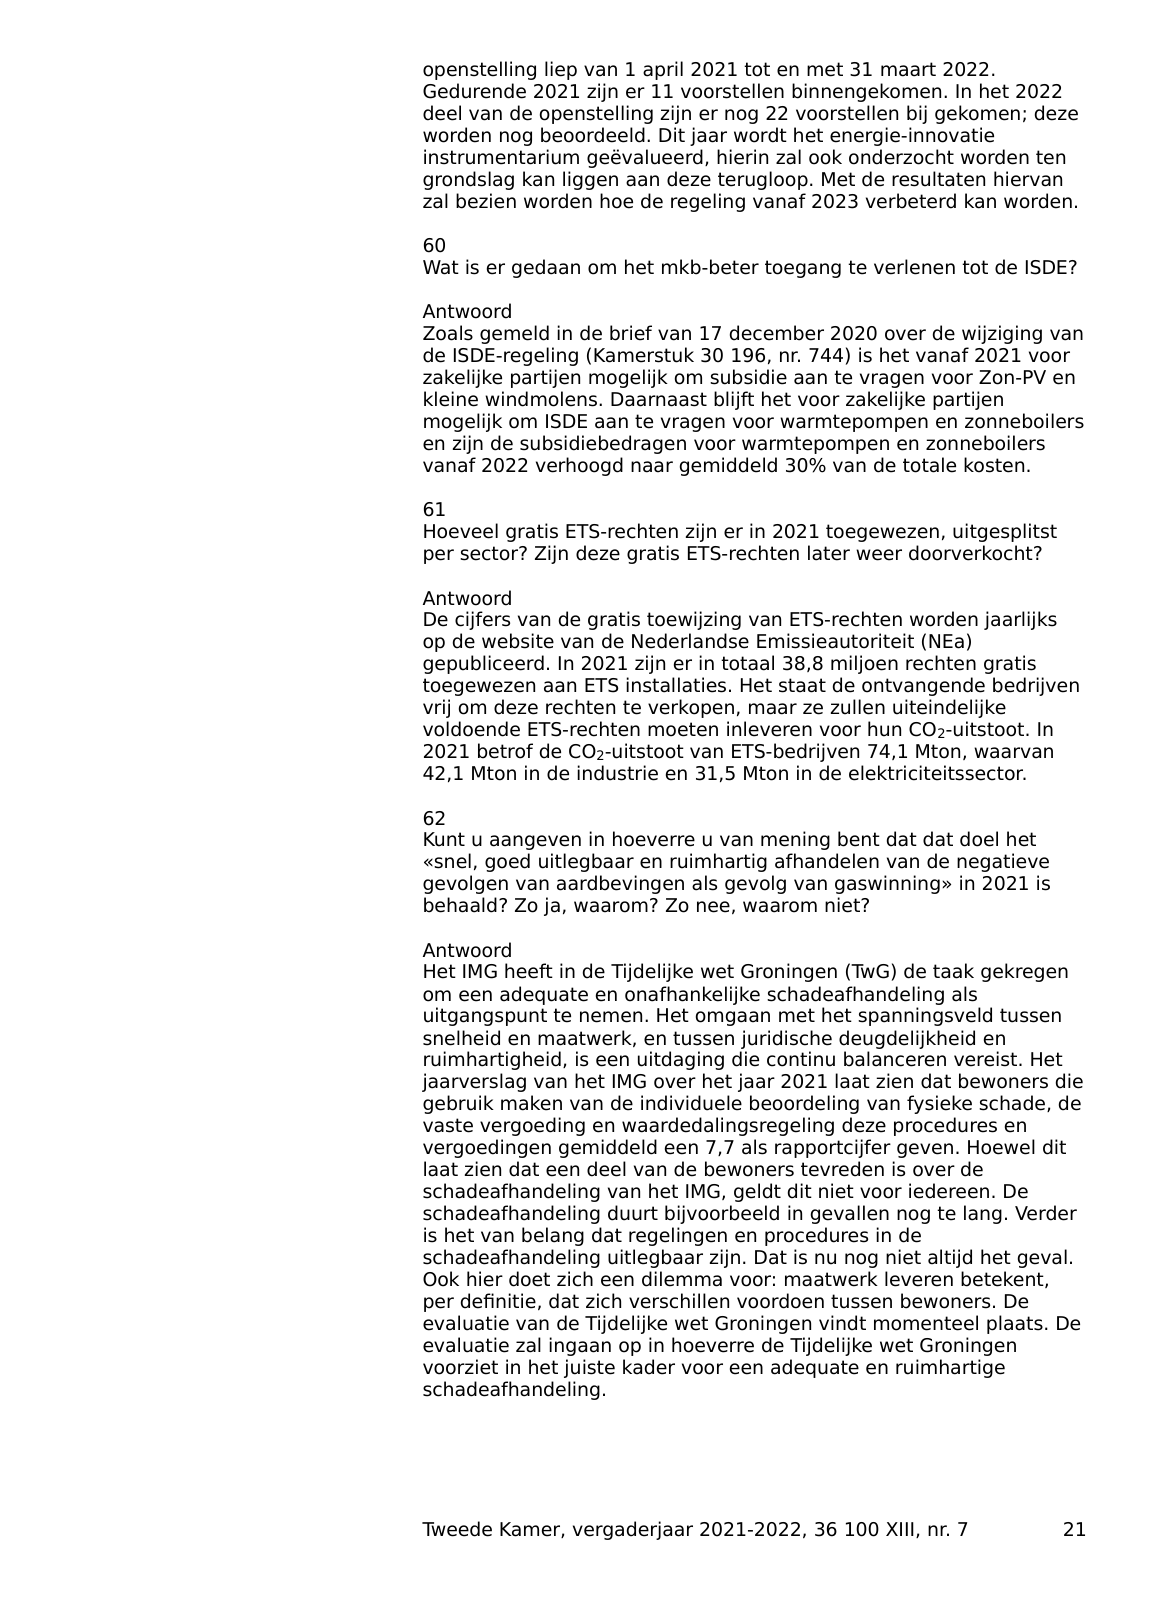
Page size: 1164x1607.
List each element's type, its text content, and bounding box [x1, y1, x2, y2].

text Antwoord [422, 939, 1087, 961]
text Antwoord [422, 301, 1087, 323]
text openstelling liep van 1 april 2021 tot en met 31 maart 2022. Gedurende 2021 zijn er 11 voorstellen binnengekomen. In het 2022 deel van de openstelling zijn er nog 22 voorstellen bij gekomen; deze worden nog beoordeeld. Dit jaar wordt het energie-innovatie instrumentarium geëvalueerd, hierin zal ook onderzocht worden ten grondslag kan liggen aan deze terugloop. Met de resultaten hiervan zal bezien worden hoe de regeling vanaf 2023 verbeterd kan worden. [422, 59, 1087, 213]
text Zoals gemeld in de brief van 17 december 2020 over de wijziging van de ISDE-regeling (Kamerstuk 30 196, nr. 744) is het vanaf 2021 voor zakelijke partijen mogelijk om subsidie aan te vragen voor Zon-PV en kleine windmolens. Daarnaast blijft het voor zakelijke partijen mogelijk om ISDE aan te vragen voor warmtepompen en zonneboilers en zijn de subsidiebedragen voor warmtepompen en zonneboilers vanaf 2022 verhoogd naar gemiddeld 30% van de totale kosten. [422, 323, 1087, 477]
text Wat is er gedaan om het mkb-beter toegang te verlenen tot de ISDE? [422, 257, 1087, 279]
text Het IMG heeft in de Tijdelijke wet Groningen (TwG) de taak gekregen om een adequate en onafhankelijke schadeafhandeling als uitgangspunt te nemen. Het omgaan met het spanningsveld tussen snelheid en maatwerk, en tussen juridische deugdelijkheid en ruimhartigheid, is een uitdaging die continu balanceren vereist. Het jaarverslag van het IMG over het jaar 2021 laat zien dat bewoners die gebruik maken van de individuele beoordeling van fysieke schade, de vaste vergoeding en waardedalingsregeling deze procedures en vergoedingen gemiddeld een 7,7 als rapportcijfer geven. Hoewel dit laat zien dat een deel van de bewoners tevreden is over de schadeafhandeling van het IMG, geldt dit niet voor iedereen. De schadeafhandeling duurt bijvoorbeeld in gevallen nog te lang. Verder is het van belang dat regelingen en procedures in de schadeafhandeling uitlegbaar zijn. Dat is nu nog niet altijd het geval. Ook hier doet zich een dilemma voor: maatwerk leveren betekent, per definitie, dat zich verschillen voordoen tussen bewoners. De evaluatie van de Tijdelijke wet Groningen vindt momenteel plaats. De evaluatie zal ingaan op in hoeverre de Tijdelijke wet Groningen voorziet in het juiste kader voor een adequate en ruimhartige schadeafhandeling. [422, 961, 1087, 1401]
text 61 [422, 499, 1087, 521]
text Kunt u aangeven in hoeverre u van mening bent dat dat doel het «snel, goed uitlegbaar en ruimhartig afhandelen van de negatieve gevolgen van aardbevingen als gevolg van gaswinning» in 2021 is behaald? Zo ja, waarom? Zo nee, waarom niet? [422, 829, 1087, 917]
text Hoeveel gratis ETS-rechten zijn er in 2021 toegewezen, uitgesplitst per sector? Zijn deze gratis ETS-rechten later weer doorverkocht? [422, 521, 1087, 565]
text De cijfers van de gratis toewijzing van ETS-rechten worden jaarlijks op de website van de Nederlandse Emissieautoriteit (NEa) gepubliceerd. In 2021 zijn er in totaal 38,8 miljoen rechten gratis toegewezen aan ETS installaties. Het staat de ontvangende bedrijven vrij om deze rechten te verkopen, maar ze zullen uiteindelijke voldoende ETS-rechten moeten inleveren voor hun CO2-uitstoot. In 2021 betrof de CO2-uitstoot van ETS-bedrijven 74,1 Mton, waarvan 42,1 Mton in de industrie en 31,5 Mton in de elektriciteitssector. [422, 609, 1087, 785]
text 62 [422, 807, 1087, 829]
text Antwoord [422, 587, 1087, 609]
text 60 [422, 235, 1087, 257]
